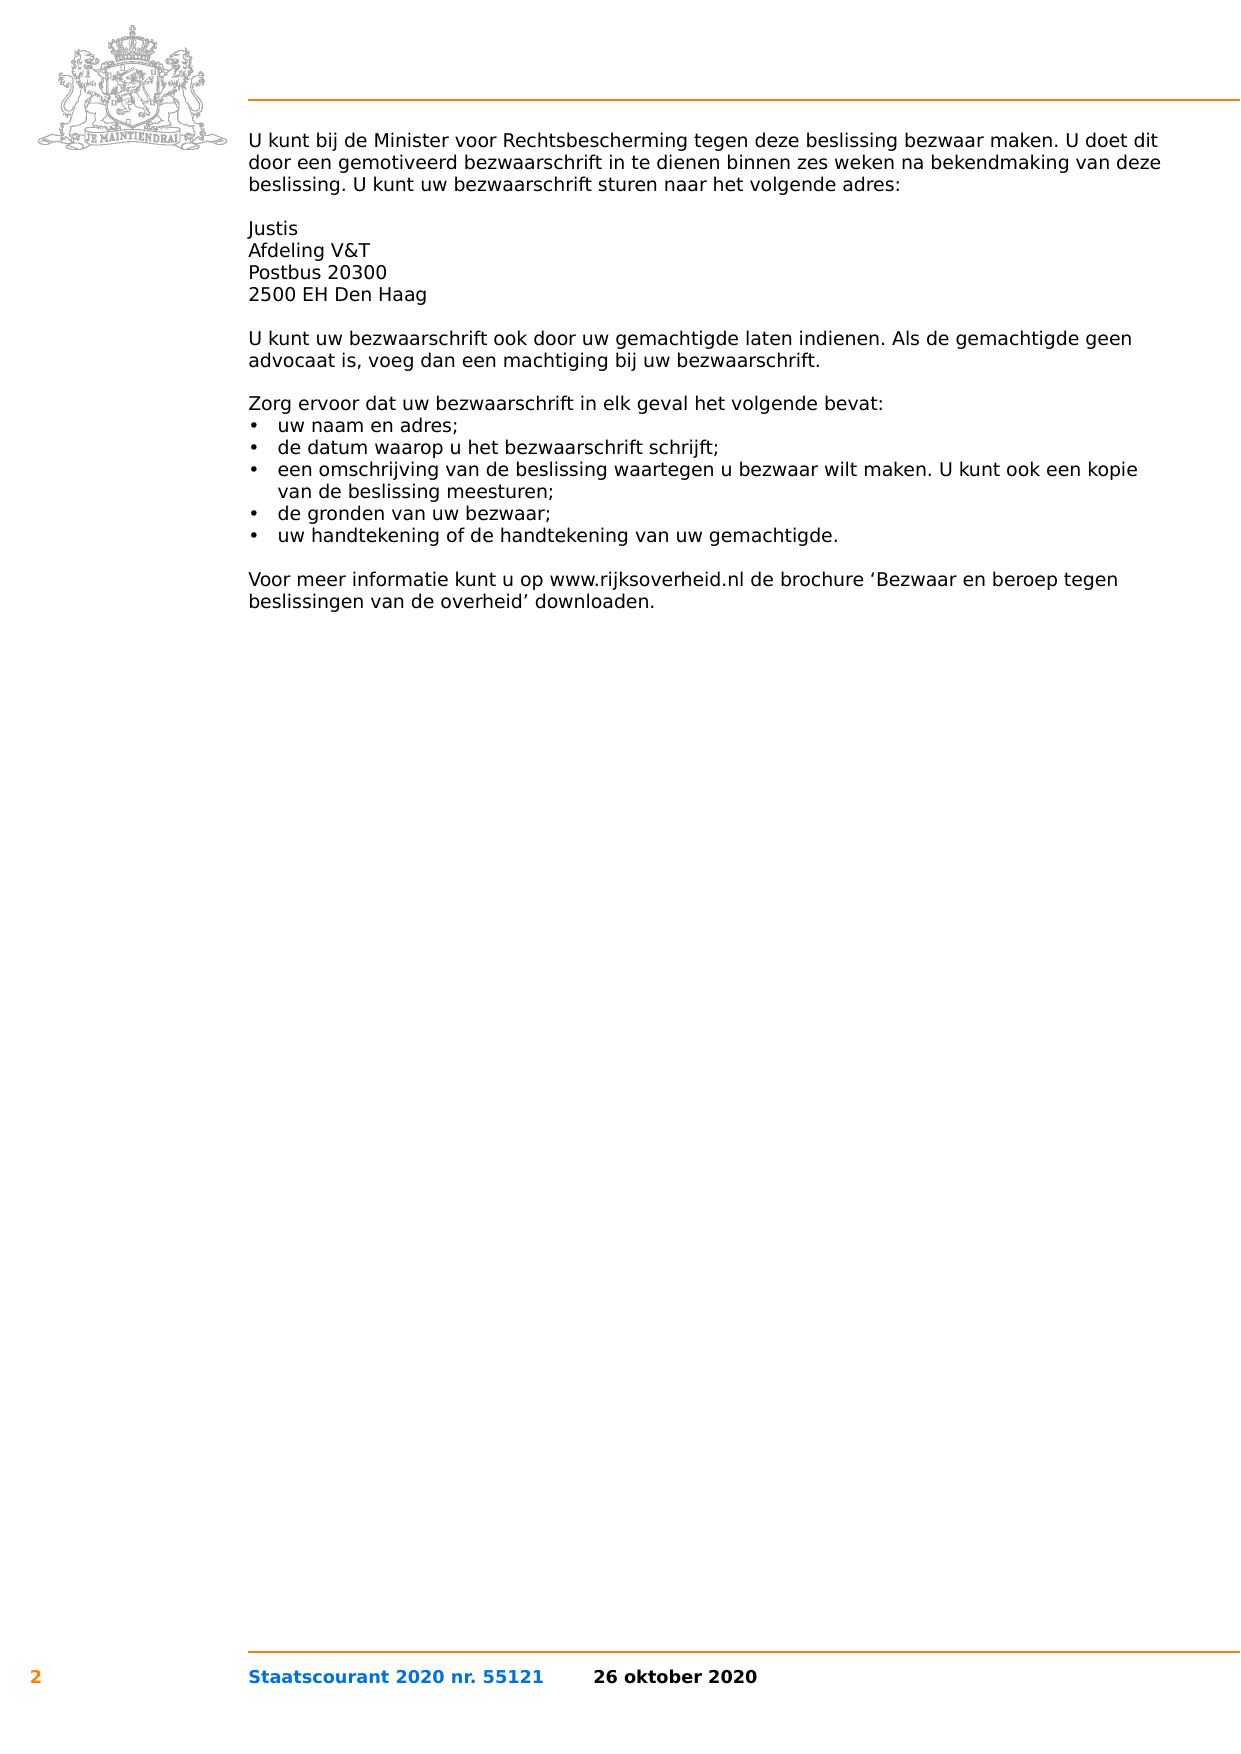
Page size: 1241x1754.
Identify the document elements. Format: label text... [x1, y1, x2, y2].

text Justis [248, 218, 1163, 240]
text Afdeling V&T [248, 240, 1163, 262]
text • de gronden van uw bezwaar; [248, 503, 1163, 525]
text • uw handtekening of de handtekening van uw gemachtigde. [248, 525, 1163, 547]
text U kunt bij de Minister voor Rechtsbescherming tegen deze beslissing bezwaar maken. U doet dit door een gemotiveerd bezwaarschrift in te dienen binnen zes weken na bekendmaking van deze beslissing. U kunt uw bezwaarschrift sturen naar het volgende adres: [248, 130, 1163, 196]
text • uw naam en adres; [248, 415, 1163, 437]
text 2500 EH Den Haag [248, 284, 1163, 306]
picture [38, 25, 227, 150]
text Zorg ervoor dat uw bezwaarschrift in elk geval het volgende bevat: [248, 393, 1163, 415]
text Postbus 20300 [248, 262, 1163, 284]
text Voor meer informatie kunt u op www.rijksoverheid.nl de brochure ‘Bezwaar en beroep tegen beslissingen van de overheid’ downloaden. [248, 569, 1163, 613]
text • een omschrijving van de beslissing waartegen u bezwaar wilt maken. U kunt ook een kopie van de beslissing meesturen; [248, 459, 1163, 503]
text U kunt uw bezwaarschrift ook door uw gemachtigde laten indienen. Als de gemachtigde geen advocaat is, voeg dan een machtiging bij uw bezwaarschrift. [248, 327, 1163, 371]
text • de datum waarop u het bezwaarschrift schrijft; [248, 437, 1163, 459]
